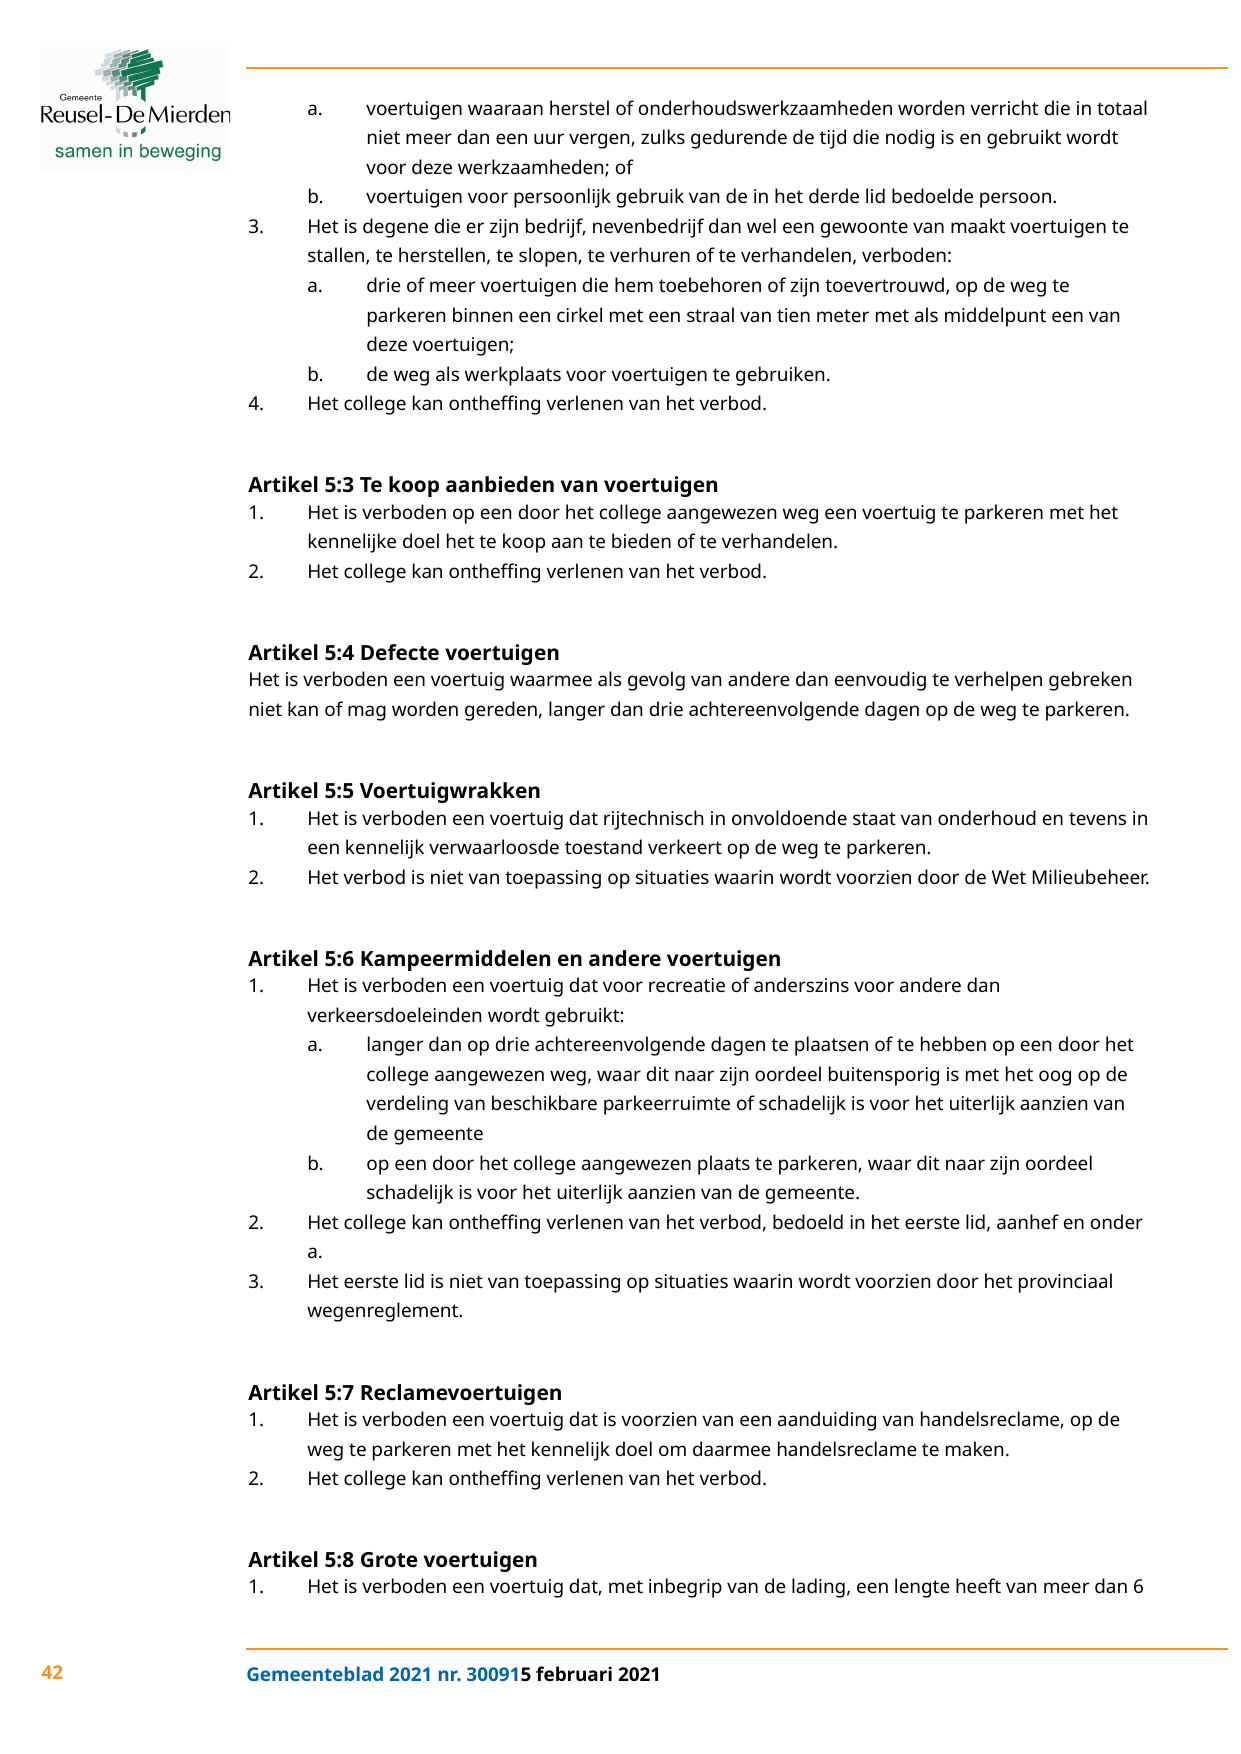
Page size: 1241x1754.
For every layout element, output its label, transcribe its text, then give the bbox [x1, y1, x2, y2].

list Het is verboden een voertuig dat is voorzien van een aanduiding van handelsreclame, op de weg te parkeren met het kennelijk doel om daarmee handelsreclame te maken. [248, 1406, 1152, 1461]
list voertuigen waaraan herstel of onderhoudswerkzaamheden worden verricht die in totaal niet meer dan een uur vergen, zulks gedurende de tijd die nodig is en gebruikt wordt voor deze werkzaamheden; of [307, 95, 1152, 180]
list Het is verboden een voertuig dat, met inbegrip van de lading, een lengte heeft van meer dan 6 [248, 1574, 1152, 1599]
list Het is verboden op een door het college aangewezen weg een voertuig te parkeren met het kennelijke doel het te koop aan te bieden of te verhandelen. [248, 499, 1152, 554]
list Het is degene die er zijn bedrijf, nevenbedrijf dan wel een gewoonte van maakt voertuigen te stallen, te herstellen, te slopen, te verhuren of te verhandelen, verboden: [248, 213, 1152, 268]
list langer dan op drie achtereenvolgende dagen te plaatsen of te hebben op een door het college aangewezen weg, waar dit naar zijn oordeel buitensporig is met het oog op de verdeling van beschikbare parkeerruimte of schadelijk is voor het uiterlijk aanzien van de gemeente [307, 1031, 1152, 1146]
text Het is verboden een voertuig waarmee als gevolg van andere dan eenvoudig te verhelpen gebreken niet kan of mag worden gereden, langer dan drie achtereenvolgende dagen op de weg te parkeren. [248, 667, 1152, 722]
list op een door het college aangewezen plaats te parkeren, waar dit naar zijn oordeel schadelijk is voor het uiterlijk aanzien van de gemeente. [307, 1150, 1152, 1205]
list Het college kan ontheffing verlenen van het verbod. [248, 1465, 1152, 1491]
list Het college kan ontheffing verlenen van het verbod, bedoeld in het eerste lid, aanhef en onder a. [248, 1209, 1152, 1264]
list Het eerste lid is niet van toepassing op situaties waarin wordt voorzien door het provinciaal wegenreglement. [248, 1268, 1152, 1323]
list Het verbod is niet van toepassing op situaties waarin wordt voorzien door de Wet Milieubeheer. [248, 864, 1152, 889]
picture [41, 47, 231, 172]
text Artikel 5:4 Defecte voertuigen [248, 638, 1152, 667]
text Artikel 5:3 Te koop aanbieden van voertuigen [248, 471, 1152, 499]
text Artikel 5:5 Voertuigwrakken [248, 776, 1152, 805]
text Artikel 5:7 Reclamevoertuigen [248, 1378, 1152, 1406]
list Het college kan ontheffing verlenen van het verbod. [248, 558, 1152, 584]
text Artikel 5:6 Kampeermiddelen en andere voertuigen [248, 944, 1152, 972]
list voertuigen voor persoonlijk gebruik van de in het derde lid bedoelde persoon. [307, 183, 1152, 209]
text Artikel 5:8 Grote voertuigen [248, 1545, 1152, 1574]
list drie of meer voertuigen die hem toebehoren of zijn toevertrouwd, op de weg te parkeren binnen een cirkel met een straal van tien meter met als middelpunt een van deze voertuigen; [307, 272, 1152, 357]
list Het college kan ontheffing verlenen van het verbod. [248, 391, 1152, 416]
list Het is verboden een voertuig dat voor recreatie of anderszins voor andere dan verkeersdoeleinden wordt gebruikt: [248, 972, 1152, 1028]
list Het is verboden een voertuig dat rijtechnisch in onvoldoende staat van onderhoud en tevens in een kennelijk verwaarloosde toestand verkeert op de weg te parkeren. [248, 805, 1152, 860]
list de weg als werkplaats voor voertuigen te gebruiken. [307, 361, 1152, 387]
